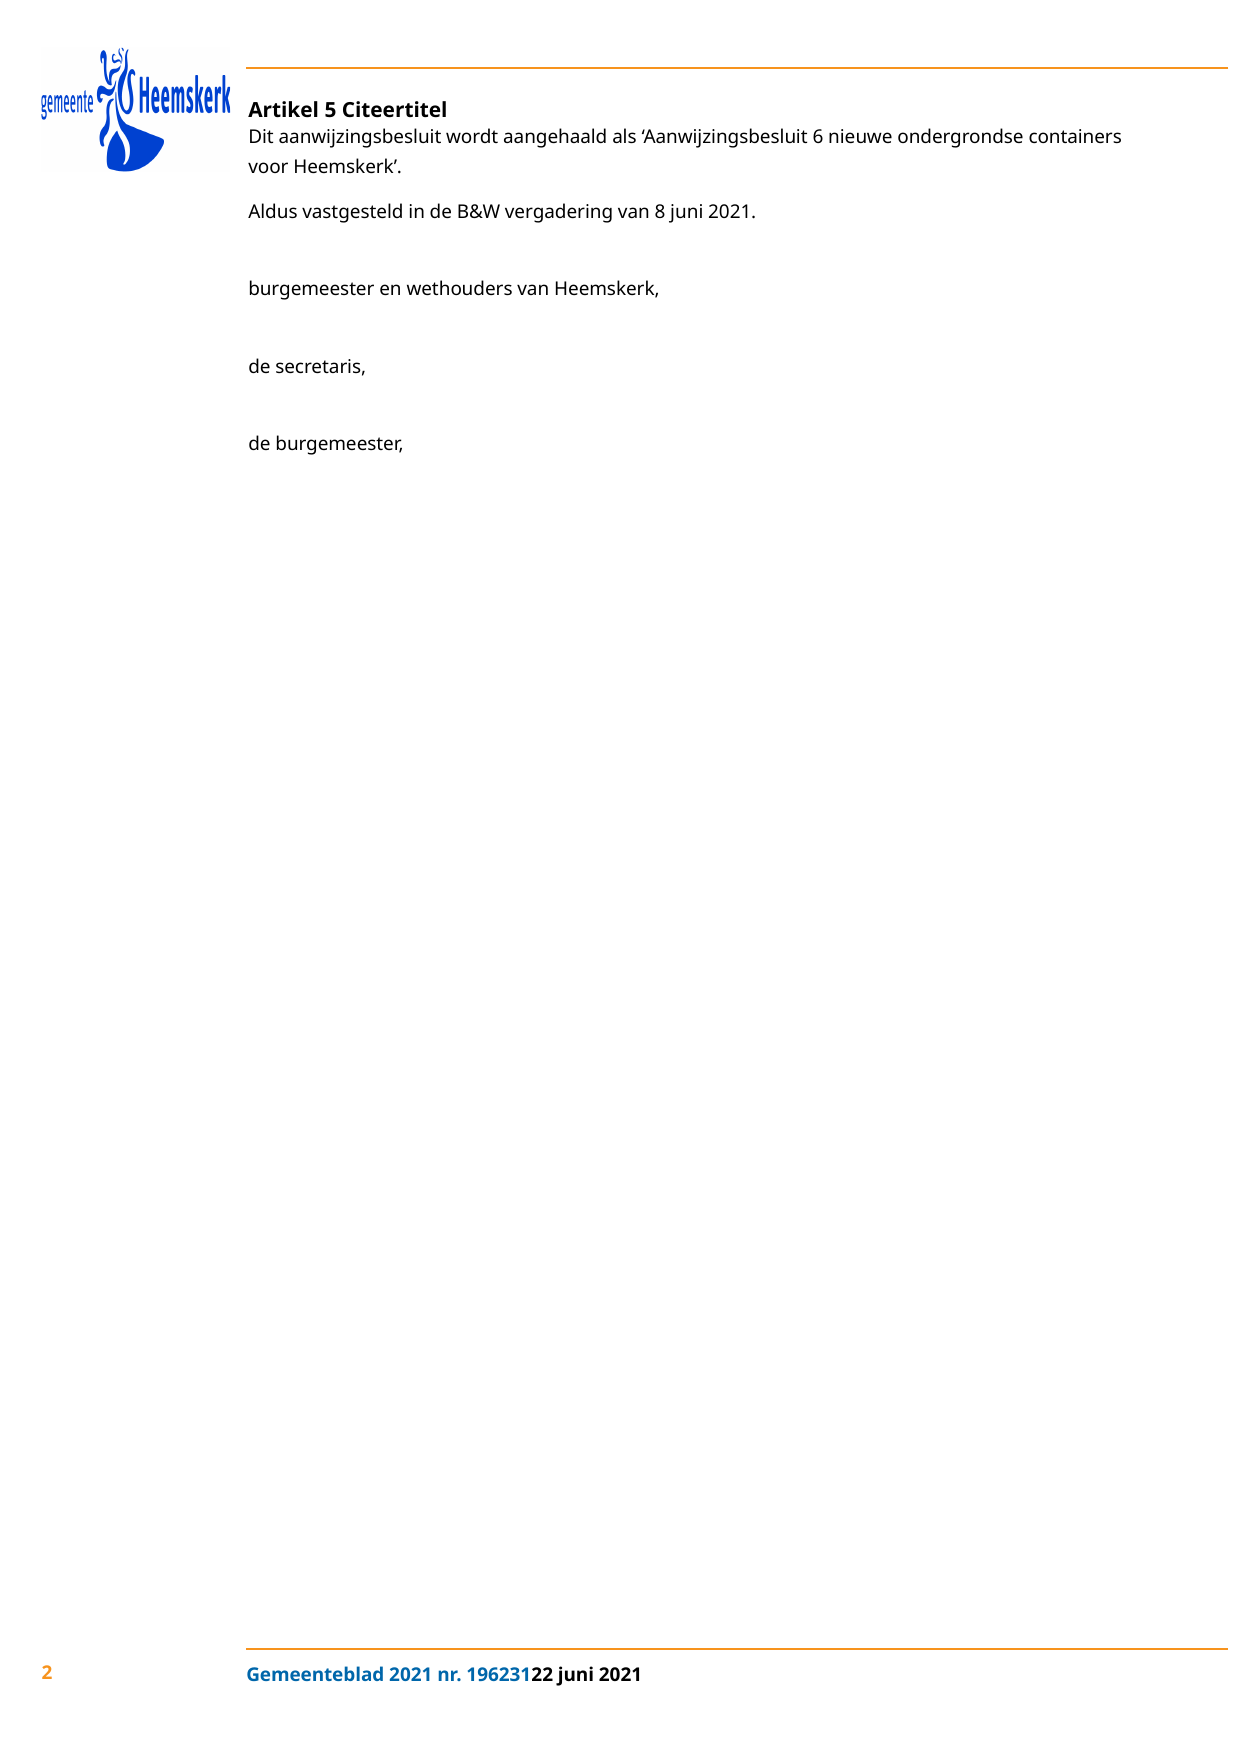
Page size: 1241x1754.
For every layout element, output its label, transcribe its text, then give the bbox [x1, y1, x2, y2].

text burgemeester en wethouders van Heemskerk, [248, 276, 1152, 301]
text Artikel 5 Citeertitel [248, 95, 1152, 123]
text de secretaris, [248, 353, 1152, 378]
text Dit aanwijzingsbesluit wordt aangehaald als ‘Aanwijzingsbesluit 6 nieuwe ondergrondse containers voor Heemskerk’. [248, 123, 1152, 178]
picture [41, 47, 231, 172]
text de burgemeester, [248, 430, 1152, 456]
text Aldus vastgesteld in de B&W vergadering van 8 juni 2021. [248, 198, 1152, 224]
